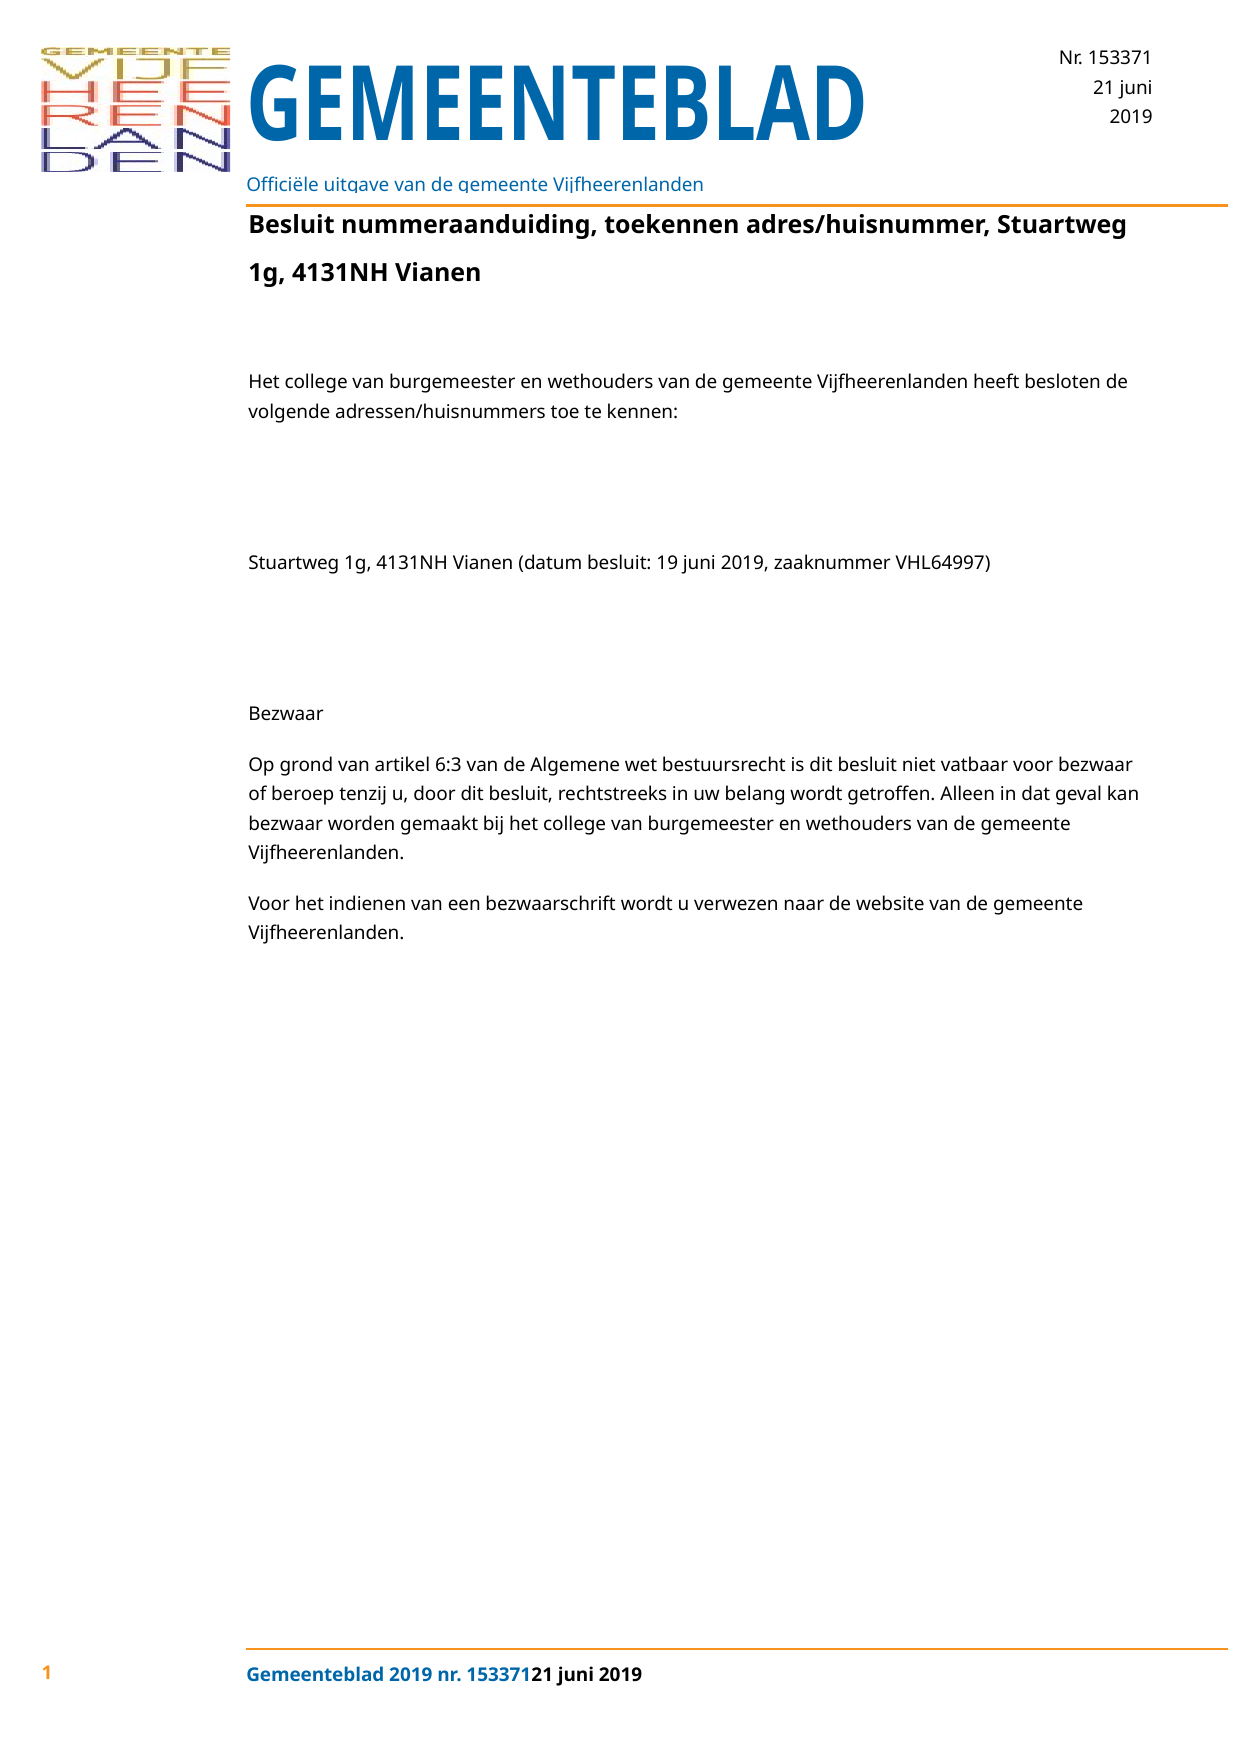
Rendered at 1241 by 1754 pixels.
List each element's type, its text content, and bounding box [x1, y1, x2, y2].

text Het college van burgemeester en wethouders van de gemeente Vijfheerenlanden heeft besloten de volgende adressen/huisnummers toe te kennen: [248, 368, 1152, 424]
text Stuartweg 1g, 4131NH Vianen (datum besluit: 19 juni 2019, zaaknummer VHL64997) [248, 549, 1152, 575]
picture [41, 47, 231, 172]
text Voor het indienen van een bezwaarschrift wordt u verwezen naar de website van de gemeente Vijfheerenlanden. [248, 890, 1152, 945]
text Bezwaar [248, 700, 1152, 726]
text Besluit nummeraanduiding, toekennen adres/huisnummer, Stuartweg 1g, 4131NH Vianen [248, 207, 1152, 288]
text Op grond van artikel 6:3 van de Algemene wet bestuursrecht is dit besluit niet vatbaar voor bezwaar of beroep tenzij u, door dit besluit, rechtstreeks in uw belang wordt getroffen. Alleen in dat geval kan bezwaar worden gemaakt bij het college van burgemeester en wethouders van de gemeente Vijfheerenlanden. [248, 751, 1152, 865]
